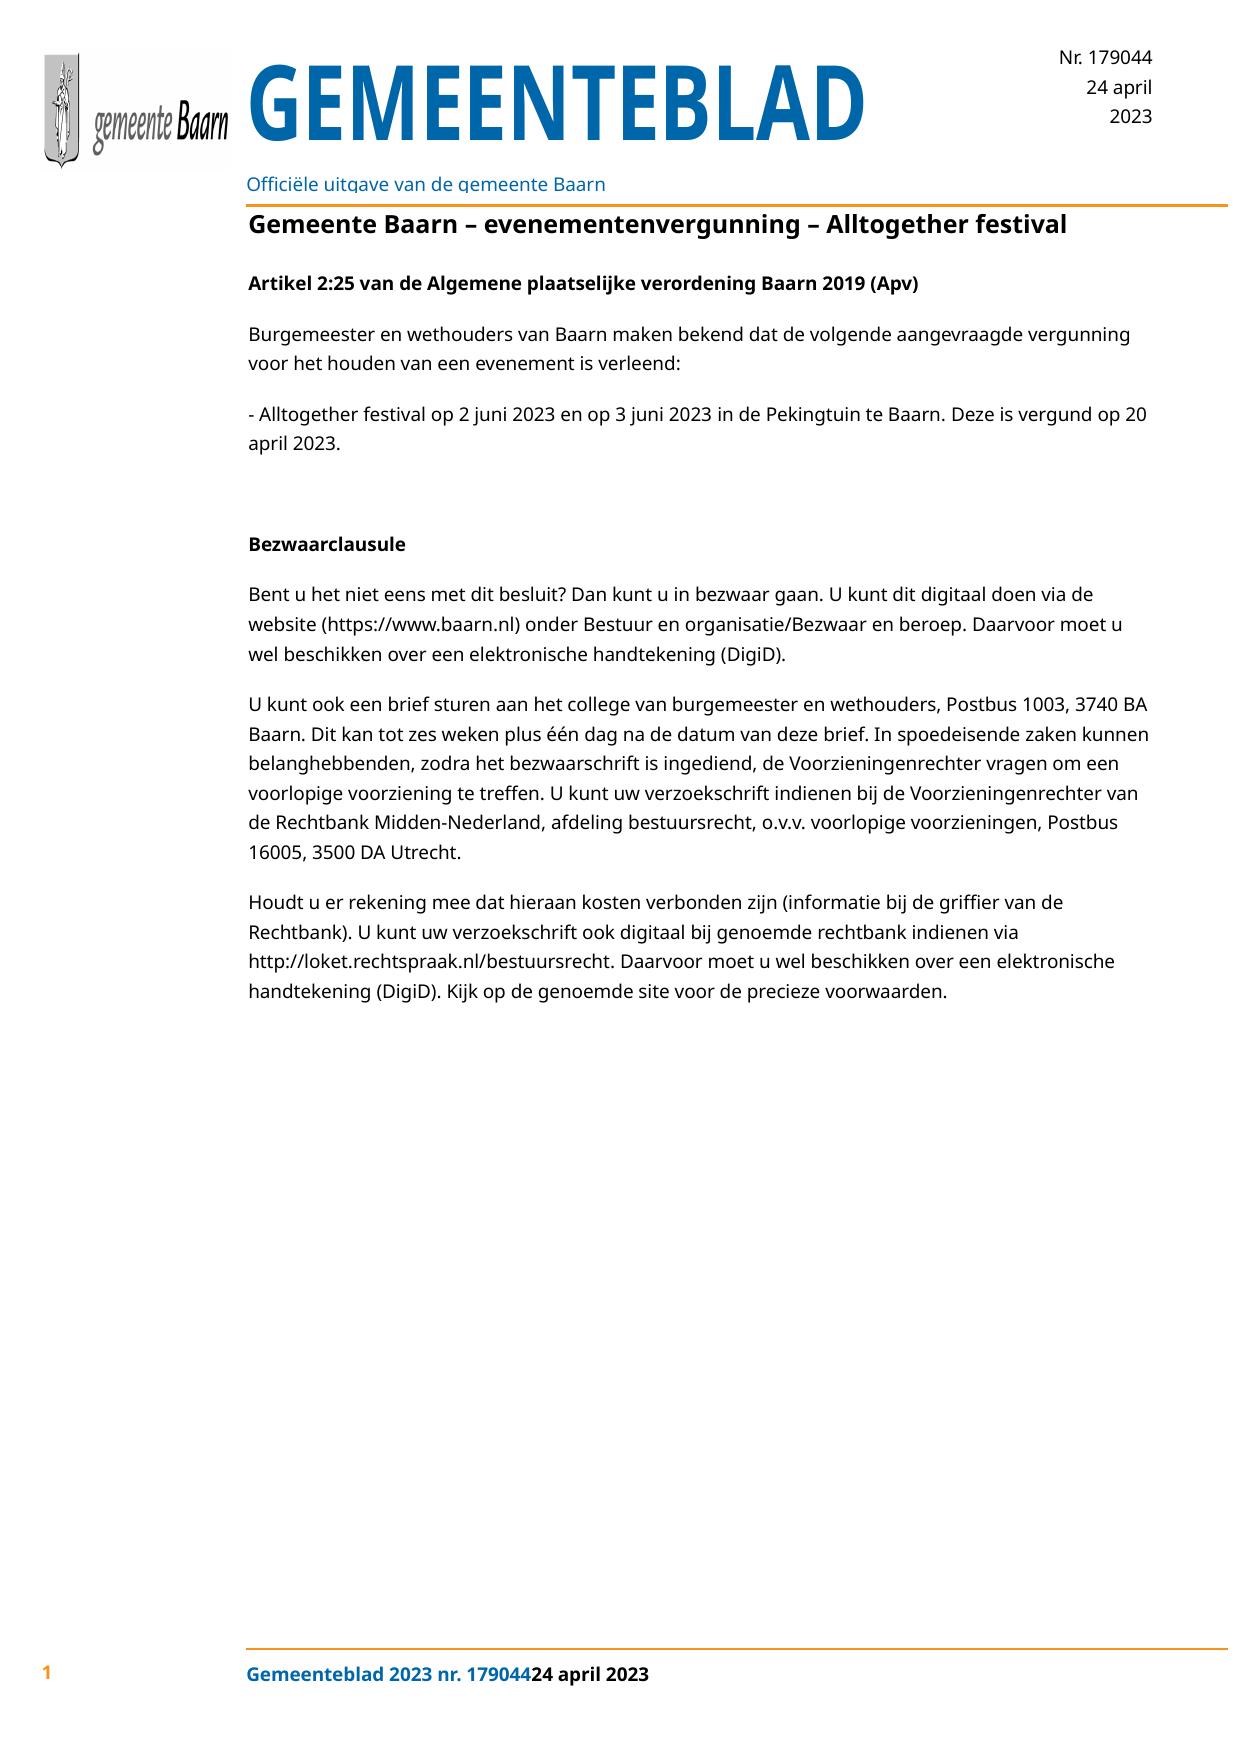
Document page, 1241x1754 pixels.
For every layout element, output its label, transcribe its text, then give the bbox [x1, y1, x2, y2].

text Bezwaarclausule [248, 531, 1152, 557]
text Bent u het niet eens met dit besluit? Dan kunt u in bezwaar gaan. U kunt dit digitaal doen via de website (https://www.baarn.nl) onder Bestuur en organisatie/Bezwaar en beroep. Daarvoor moet u wel beschikken over een elektronische handtekening (DigiD). [248, 582, 1152, 666]
picture [41, 47, 231, 172]
text - Alltogether festival op 2 juni 2023 en op 3 juni 2023 in de Pekingtuin te Baarn. Deze is vergund op 20 april 2023. [248, 401, 1152, 456]
text Burgemeester en wethouders van Baarn maken bekend dat de volgende aangevraagde vergunning voor het houden van een evenement is verleend: [248, 321, 1152, 376]
text Gemeente Baarn – evenementenvergunning – Alltogether festival [248, 207, 1152, 241]
text Artikel 2:25 van de Algemene plaatselijke verordening Baarn 2019 (Apv) [248, 270, 1152, 296]
text U kunt ook een brief sturen aan het college van burgemeester en wethouders, Postbus 1003, 3740 BA Baarn. Dit kan tot zes weken plus één dag na de datum van deze brief. In spoedeisende zaken kunnen belanghebbenden, zodra het bezwaarschrift is ingediend, de Voorzieningenrechter vragen om een voorlopige voorziening te treffen. U kunt uw verzoekschrift indienen bij de Voorzieningenrechter van de Rechtbank Midden-Nederland, afdeling bestuursrecht, o.v.v. voorlopige voorzieningen, Postbus 16005, 3500 DA Utrecht. [248, 691, 1152, 865]
text Houdt u er rekening mee dat hieraan kosten verbonden zijn (informatie bij de griffier van de Rechtbank). U kunt uw verzoekschrift ook digitaal bij genoemde rechtbank indienen via http://loket.rechtspraak.nl/bestuursrecht. Daarvoor moet u wel beschikken over een elektronische handtekening (DigiD). Kijk op de genoemde site voor de precieze voorwaarden. [248, 889, 1152, 1004]
